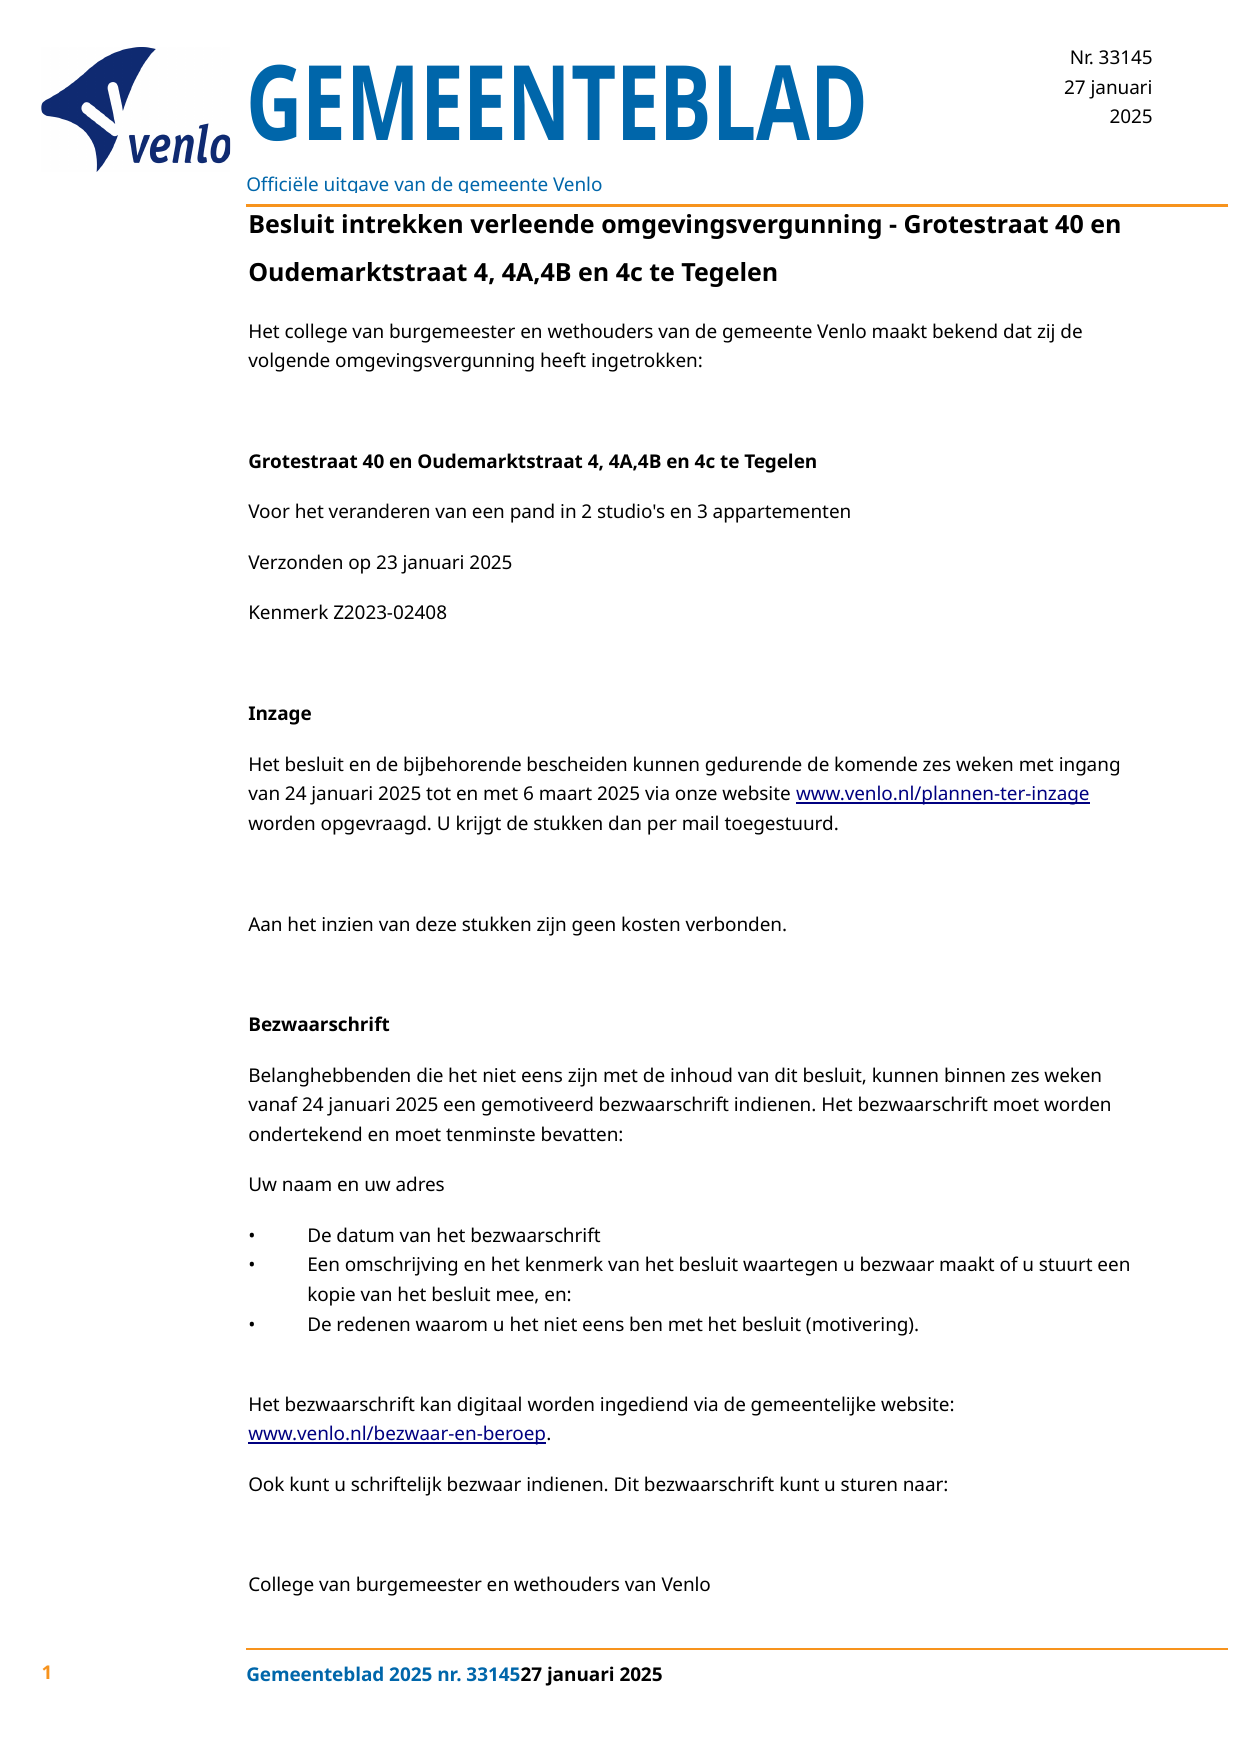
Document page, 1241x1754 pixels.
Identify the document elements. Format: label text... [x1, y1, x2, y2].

list De datum van het bezwaarschrift [248, 1222, 1152, 1248]
text Voor het veranderen van een pand in 2 studio's en 3 appartementen [248, 499, 1152, 524]
text Besluit intrekken verleende omgevingsvergunning - Grotestraat 40 en Oudemarktstraat 4, 4A,4B en 4c te Tegelen [248, 207, 1152, 288]
text Belanghebbenden die het niet eens zijn met de inhoud van dit besluit, kunnen binnen zes weken vanaf 24 januari 2025 een gemotiveerd bezwaarschrift indienen. Het bezwaarschrift moet worden ondertekend en moet tenminste bevatten: [248, 1062, 1152, 1147]
text Ook kunt u schriftelijk bezwaar indienen. Dit bezwaarschrift kunt u sturen naar: [248, 1471, 1152, 1497]
text Het college van burgemeester en wethouders van de gemeente Venlo maakt bekend dat zij de volgende omgevingsvergunning heeft ingetrokken: [248, 318, 1152, 373]
text Bezwaarschrift [248, 1012, 1152, 1037]
text Inzage [248, 700, 1152, 726]
text Het bezwaarschrift kan digitaal worden ingediend via de gemeentelijke website: www.venlo.nl/bezwaar-en-beroep. [248, 1391, 1152, 1446]
text Grotestraat 40 en Oudemarktstraat 4, 4A,4B en 4c te Tegelen [248, 448, 1152, 474]
list Een omschrijving en het kenmerk van het besluit waartegen u bezwaar maakt of u stuurt een kopie van het besluit mee, en: [248, 1252, 1152, 1307]
list De redenen waarom u het niet eens ben met het besluit (motivering). [248, 1311, 1152, 1337]
text Het besluit en de bijbehorende bescheiden kunnen gedurende de komende zes weken met ingang van 24 januari 2025 tot en met 6 maart 2025 via onze website www.venlo.nl/plannen-ter-inzage worden opgevraagd. U krijgt de stukken dan per mail toegestuurd. [248, 751, 1152, 836]
text College van burgemeester en wethouders van Venlo [248, 1572, 1152, 1597]
picture [41, 47, 231, 172]
text Uw naam en uw adres [248, 1172, 1152, 1197]
text Kenmerk Z2023-02408 [248, 599, 1152, 625]
text Verzonden op 23 januari 2025 [248, 549, 1152, 575]
text Aan het inzien van deze stukken zijn geen kosten verbonden. [248, 911, 1152, 937]
